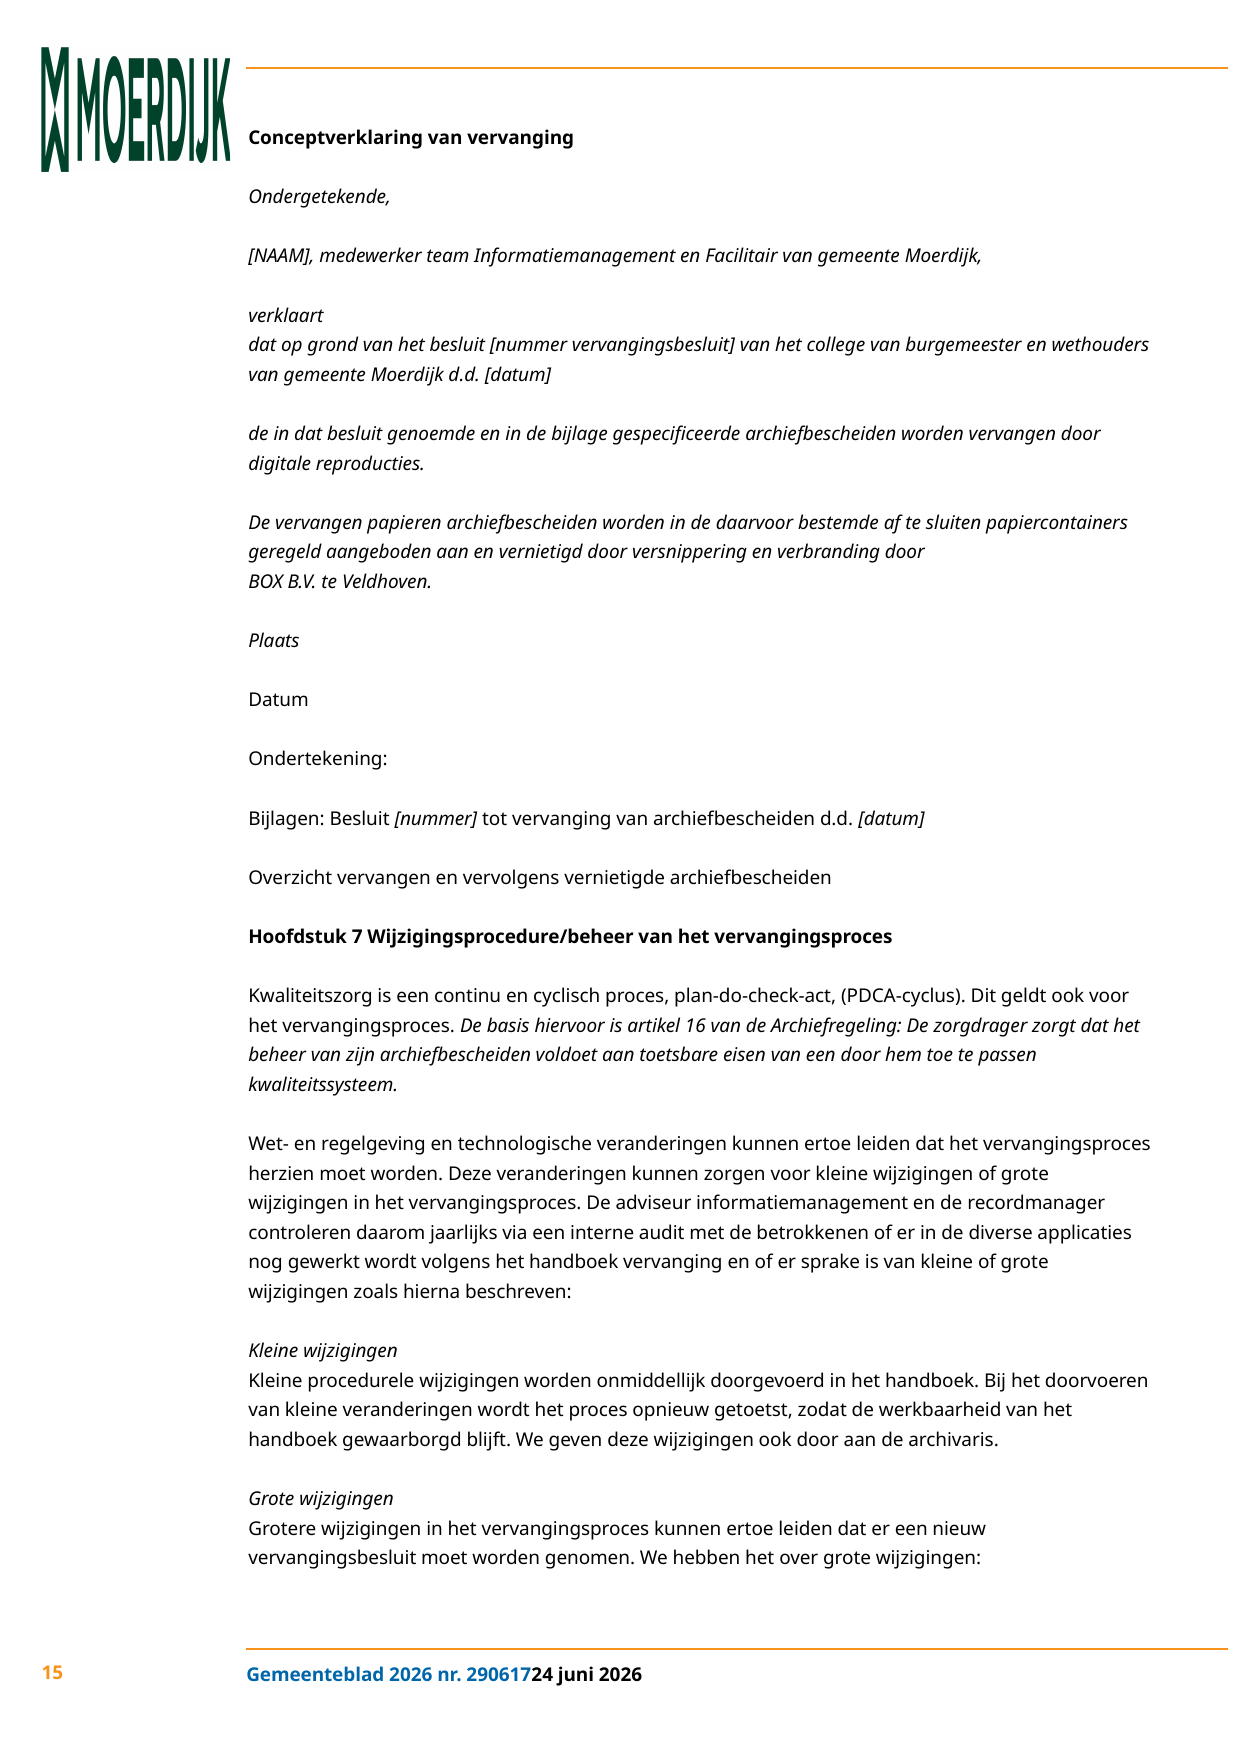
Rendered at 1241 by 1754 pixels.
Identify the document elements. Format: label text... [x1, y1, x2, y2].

text Ondertekening: [248, 746, 1152, 771]
picture [41, 47, 231, 172]
text Ondergetekende, [248, 183, 1152, 209]
text de in dat besluit genoemde en in de bijlage gespecificeerde archiefbescheiden worden vervangen door digitale reproducties. [248, 420, 1152, 476]
text Grotere wijzigingen in het vervangingsproces kunnen ertoe leiden dat er een nieuw vervangingsbesluit moet worden genomen. We hebben het over grote wijzigingen: [248, 1515, 1152, 1570]
text [NAAM], medewerker team Informatiemanagement en Facilitair van gemeente Moerdijk, [248, 243, 1152, 268]
text Overzicht vervangen en vervolgens vernietigde archiefbescheiden [248, 864, 1152, 890]
text Kleine wijzigingen [248, 1337, 1152, 1363]
text Conceptverklaring van vervanging [248, 124, 1152, 150]
text Bijlagen: Besluit [nummer] tot vervanging van archiefbescheiden d.d. [datum] [248, 805, 1152, 831]
text De vervangen papieren archiefbescheiden worden in de daarvoor bestemde af te sluiten papiercontainers geregeld aangeboden aan en vernietigd door versnippering en verbranding door [248, 509, 1152, 564]
text BOX B.V. te Veldhoven. [248, 568, 1152, 594]
text Plaats [248, 627, 1152, 653]
text Datum [248, 686, 1152, 712]
text Grote wijzigingen [248, 1485, 1152, 1511]
text Hoofdstuk 7 Wijzigingsprocedure/beheer van het vervangingsproces [248, 923, 1152, 949]
text Wet- en regelgeving en technologische veranderingen kunnen ertoe leiden dat het vervangingsproces herzien moet worden. Deze veranderingen kunnen zorgen voor kleine wijzigingen of grote wijzigingen in het vervangingsproces. De adviseur informatiemanagement en de recordmanager controleren daarom jaarlijks via een interne audit met de betrokkenen of er in de diverse applicaties nog gewerkt wordt volgens het handboek vervanging en of er sprake is van kleine of grote wijzigingen zoals hierna beschreven: [248, 1130, 1152, 1304]
text verklaart [248, 302, 1152, 328]
text Kleine procedurele wijzigingen worden onmiddellijk doorgevoerd in het handboek. Bij het doorvoeren van kleine veranderingen wordt het proces opnieuw getoetst, zodat de werkbaarheid van het handboek gewaarborgd blijft. We geven deze wijzigingen ook door aan de archivaris. [248, 1367, 1152, 1452]
text dat op grond van het besluit [nummer vervangingsbesluit] van het college van burgemeester en wethouders van gemeente Moerdijk d.d. [datum] [248, 331, 1152, 387]
text Kwaliteitszorg is een continu en cyclisch proces, plan-do-check-act, (PDCA-cyclus). Dit geldt ook voor het vervangingsproces. De basis hiervoor is artikel 16 van de Archiefregeling: De zorgdrager zorgt dat het beheer van zijn archiefbescheiden voldoet aan toetsbare eisen van een door hem toe te passen kwaliteitssysteem. [248, 982, 1152, 1097]
